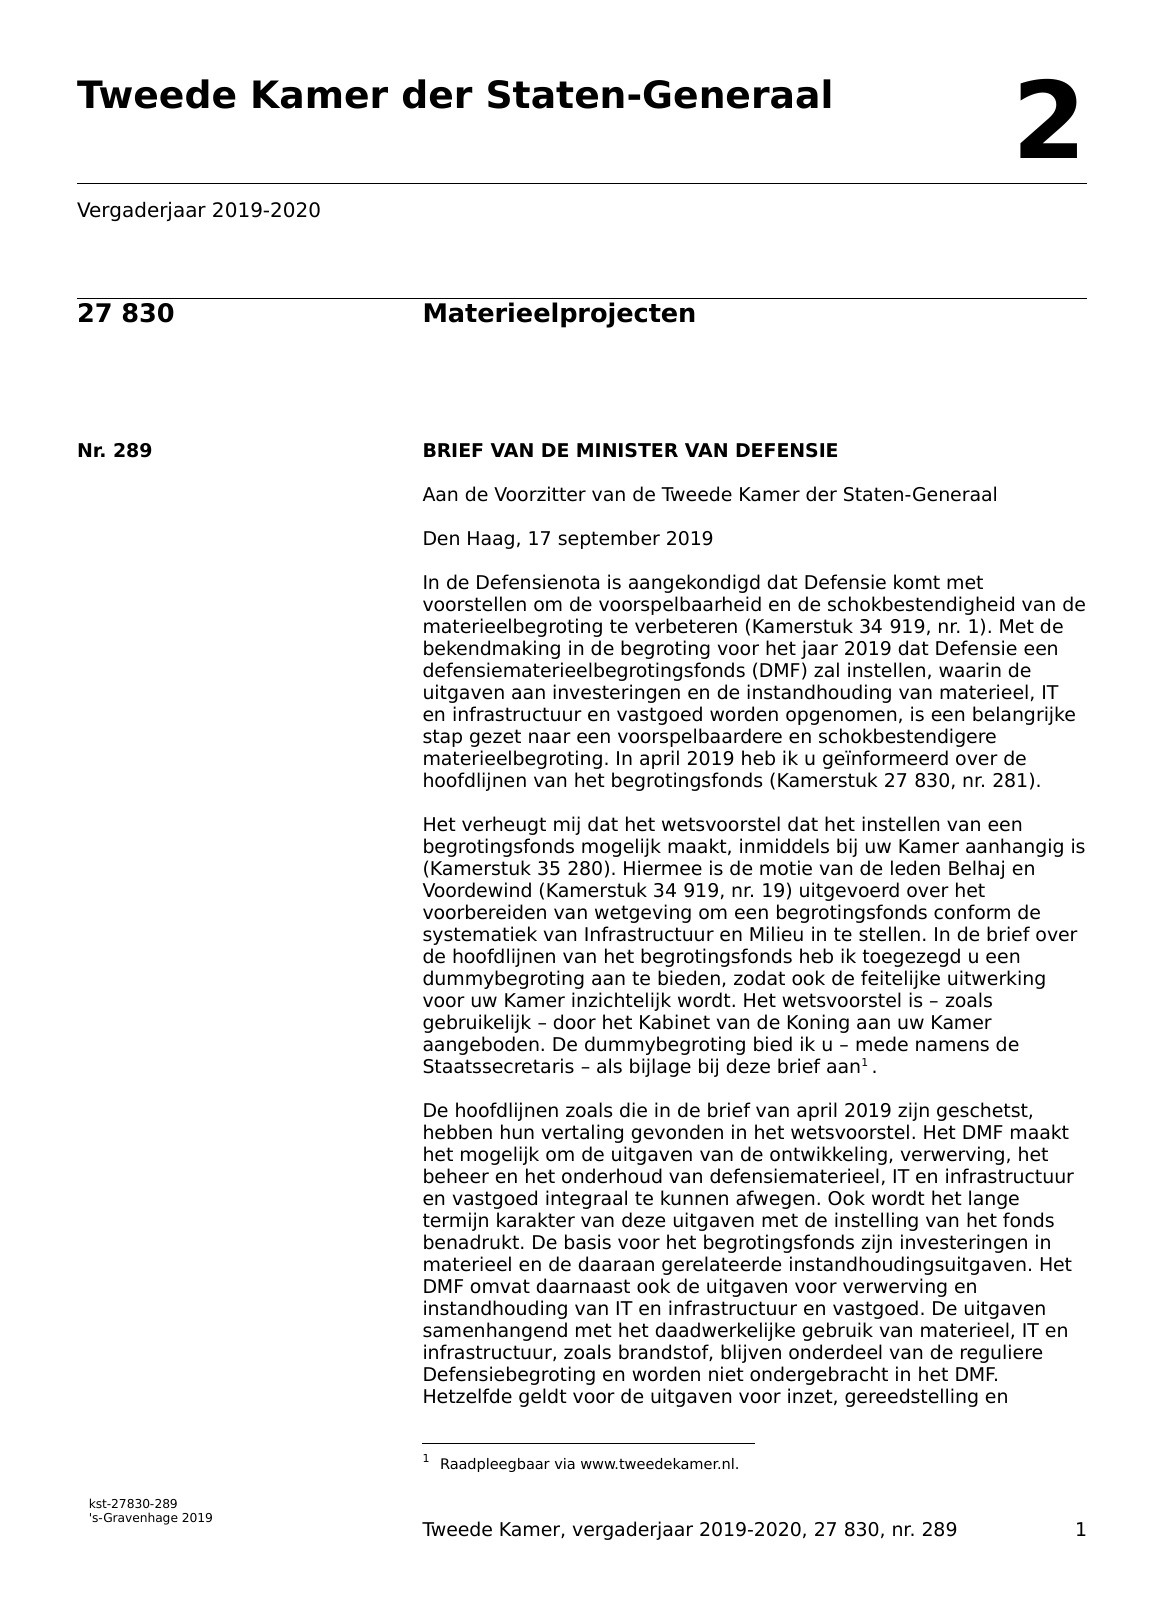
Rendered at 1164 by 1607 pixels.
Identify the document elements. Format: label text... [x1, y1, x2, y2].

table_header Tweede Kamer der Staten-Generaal [77, 59, 886, 183]
text 's-Gravenhage 2019 [88, 1511, 323, 1525]
text In de Defensienota is aangekondigd dat Defensie komt met voorstellen om de voorspelbaarheid en de schokbestendigheid van de materieelbegroting te verbeteren (Kamerstuk 34 919, nr. 1). Met de bekendmaking in de begroting voor het jaar 2019 dat Defensie een defensiematerieelbegrotingsfonds (DMF) zal instellen, waarin de uitgaven aan investeringen en de instandhouding van materieel, IT en infrastructuur en vastgoed worden opgenomen, is een belangrijke stap gezet naar een voorspelbaardere en schokbestendigere materieelbegroting. In april 2019 heb ik u geïnformeerd over de hoofdlijnen van het begrotingsfonds (Kamerstuk 27 830, nr. 281). [422, 572, 1087, 792]
text Het verheugt mij dat het wetsvoorstel dat het instellen van een begrotingsfonds mogelijk maakt, inmiddels bij uw Kamer aanhangig is (Kamerstuk 35 280). Hiermee is de motie van de leden Belhaj en Voordewind (Kamerstuk 34 919, nr. 19) uitgevoerd over het voorbereiden van wetgeving om een begrotingsfonds conform de systematiek van Infrastructuur en Milieu in te stellen. In de brief over de hoofdlijnen van het begrotingsfonds heb ik toegezegd u een dummybegroting aan te bieden, zodat ook de feitelijke uitwerking voor uw Kamer inzichtelijk wordt. Het wetsvoorstel is – zoals gebruikelijk – door het Kabinet van de Koning aan uw Kamer aangeboden. De dummybegroting bied ik u – mede namens de Staatssecretaris – als bijlage bij deze brief aan. [422, 814, 1087, 1078]
text De hoofdlijnen zoals die in de brief van april 2019 zijn geschetst, hebben hun vertaling gevonden in het wetsvoorstel. Het DMF maakt het mogelijk om de uitgaven van de ontwikkeling, verwerving, het beheer en het onderhoud van defensiematerieel, IT en infrastructuur en vastgoed integraal te kunnen afwegen. Ook wordt het lange termijn karakter van deze uitgaven met de instelling van het fonds benadrukt. De basis voor het begrotingsfonds zijn investeringen in materieel en de daaraan gerelateerde instandhoudingsuitgaven. Het DMF omvat daarnaast ook de uitgaven voor verwerving en instandhouding van IT en infrastructuur en vastgoed. De uitgaven samenhangend met het daadwerkelijke gebruik van materieel, IT en infrastructuur, zoals brandstof, blijven onderdeel van de reguliere Defensiebegroting en worden niet ondergebracht in het DMF. Hetzelfde geldt voor de uitgaven voor inzet, gereedstelling en [422, 1100, 1087, 1408]
text kst-27830-289 [88, 1497, 323, 1511]
subtitle 27 830 Materieelprojecten [77, 299, 1087, 329]
text Den Haag, 17 september 2019 [422, 528, 1087, 550]
table_header 2 [886, 59, 1087, 183]
table_cell Vergaderjaar 2019-2020 [77, 184, 1087, 298]
text Raadpleegbaar via www.tweedekamer.nl. [422, 1452, 1087, 1474]
text Aan de Voorzitter van de Tweede Kamer der Staten-Generaal [422, 484, 1087, 506]
subtitle Nr. 289 BRIEF VAN DE MINISTER VAN DEFENSIE [77, 440, 1087, 462]
